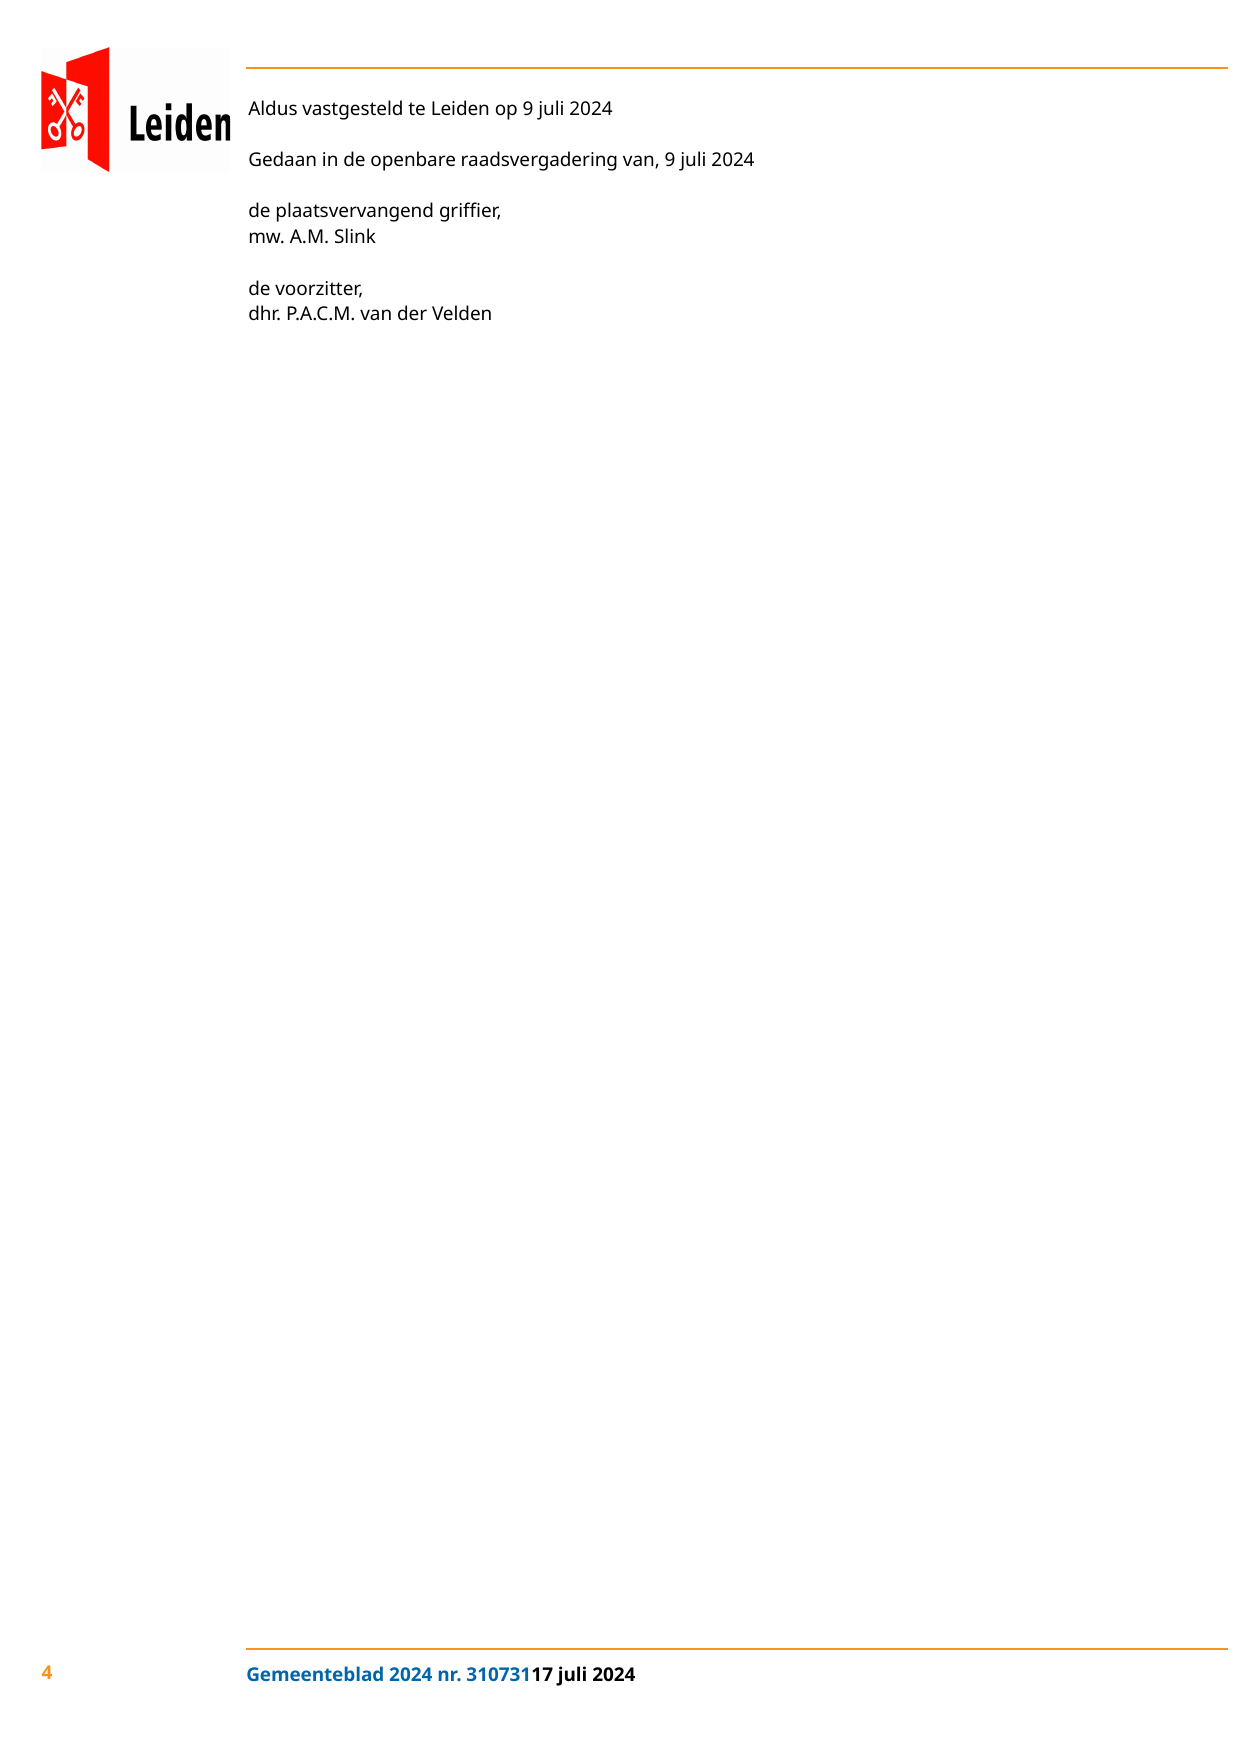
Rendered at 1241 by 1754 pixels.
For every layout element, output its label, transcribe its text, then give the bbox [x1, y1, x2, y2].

text Gedaan in de openbare raadsvergadering van, 9 juli 2024 [248, 146, 1152, 172]
text dhr. P.A.C.M. van der Velden [248, 301, 1152, 326]
text de voorzitter, [248, 275, 1152, 301]
text de plaatsvervangend griffier, [248, 198, 1152, 223]
text mw. A.M. Slink [248, 223, 1152, 249]
text Aldus vastgesteld te Leiden op 9 juli 2024 [248, 95, 1152, 121]
picture [41, 47, 231, 172]
